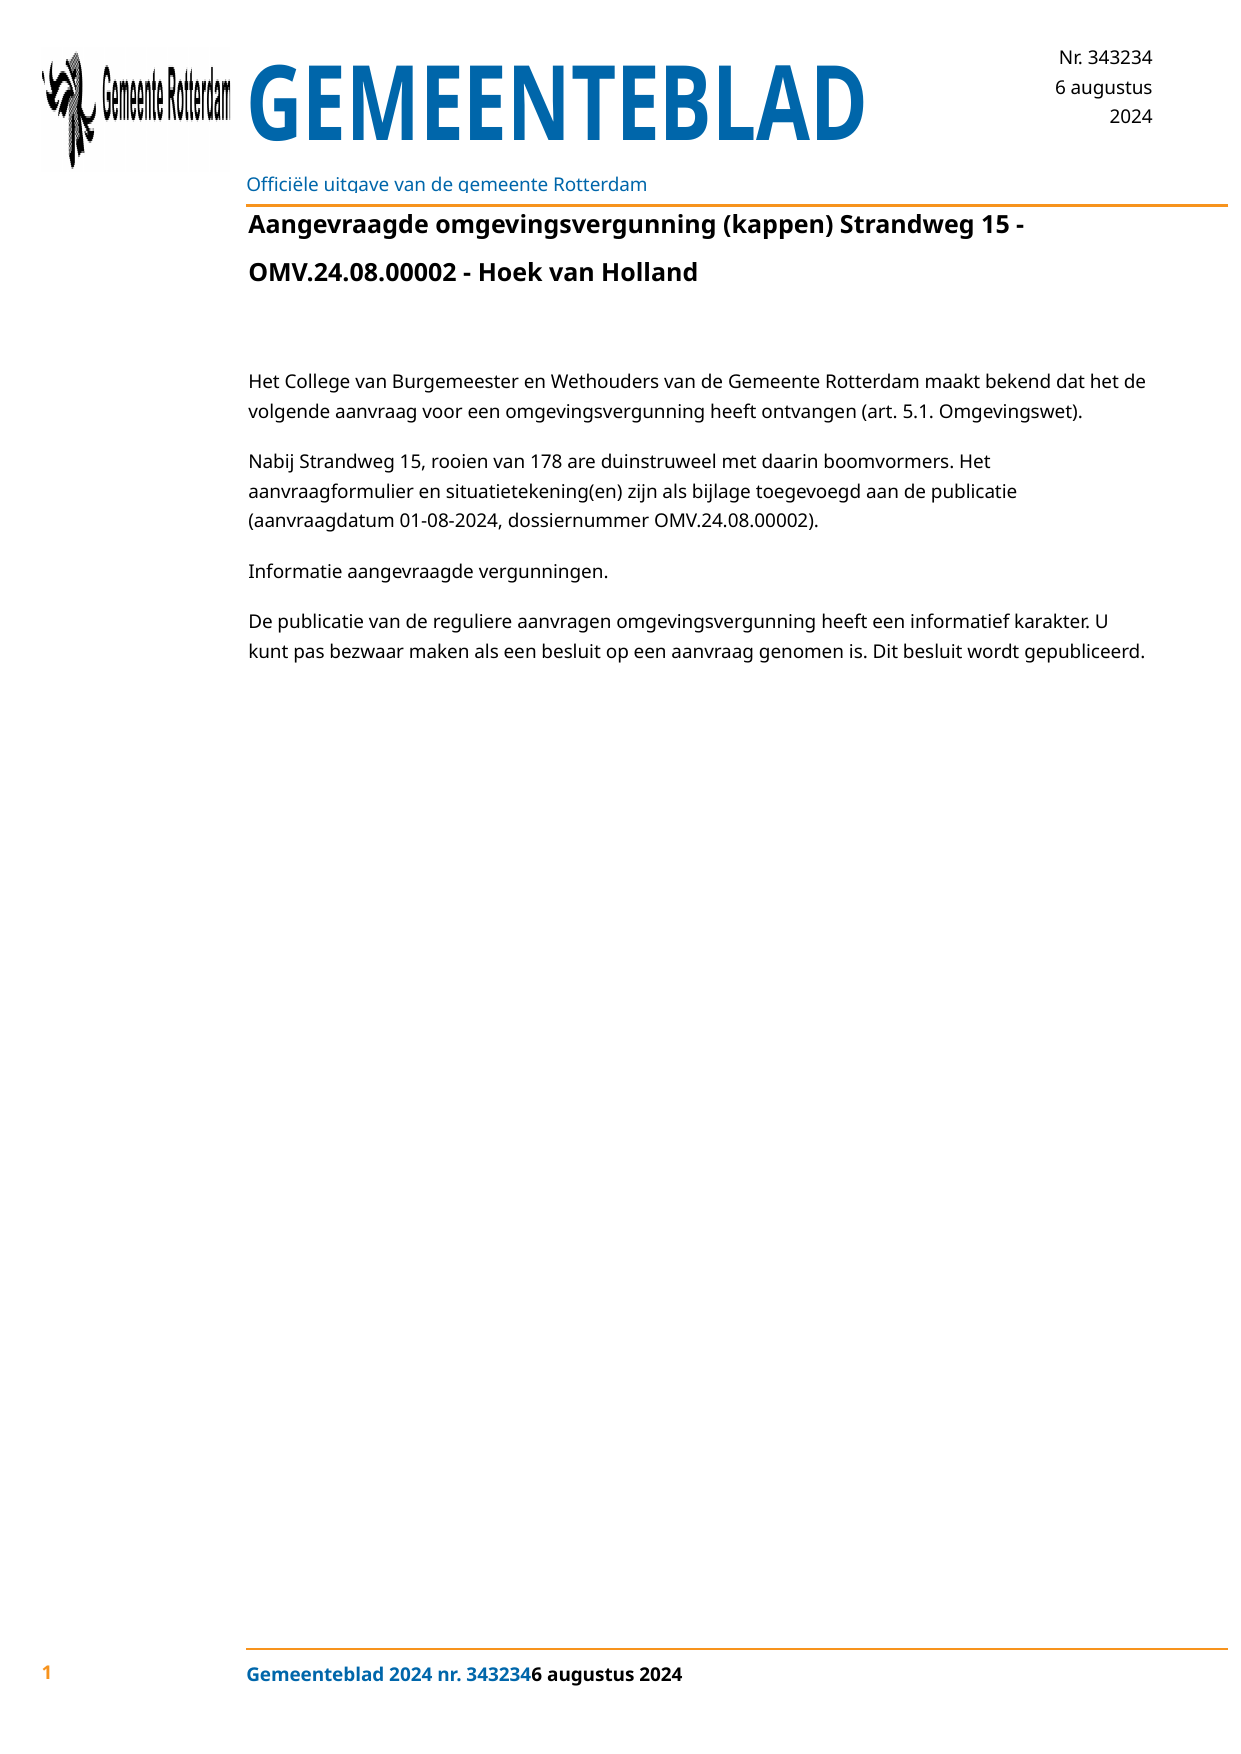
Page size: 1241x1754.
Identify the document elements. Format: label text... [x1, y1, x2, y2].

text Aangevraagde omgevingsvergunning (kappen) Strandweg 15 - OMV.24.08.00002 - Hoek van Holland [248, 207, 1152, 288]
text Informatie aangevraagde vergunningen. [248, 558, 1152, 584]
text Het College van Burgemeester en Wethouders van de Gemeente Rotterdam maakt bekend dat het de volgende aanvraag voor een omgevingsvergunning heeft ontvangen (art. 5.1. Omgevingswet). [248, 368, 1152, 424]
text Nabij Strandweg 15, rooien van 178 are duinstruweel met daarin boomvormers. Het aanvraagformulier en situatietekening(en) zijn als bijlage toegevoegd aan de publicatie (aanvraagdatum 01-08-2024, dossiernummer OMV.24.08.00002). [248, 448, 1152, 533]
text De publicatie van de reguliere aanvragen omgevingsvergunning heeft een informatief karakter. U kunt pas bezwaar maken als een besluit op een aanvraag genomen is. Dit besluit wordt gepubliceerd. [248, 608, 1152, 664]
picture [41, 47, 231, 172]
